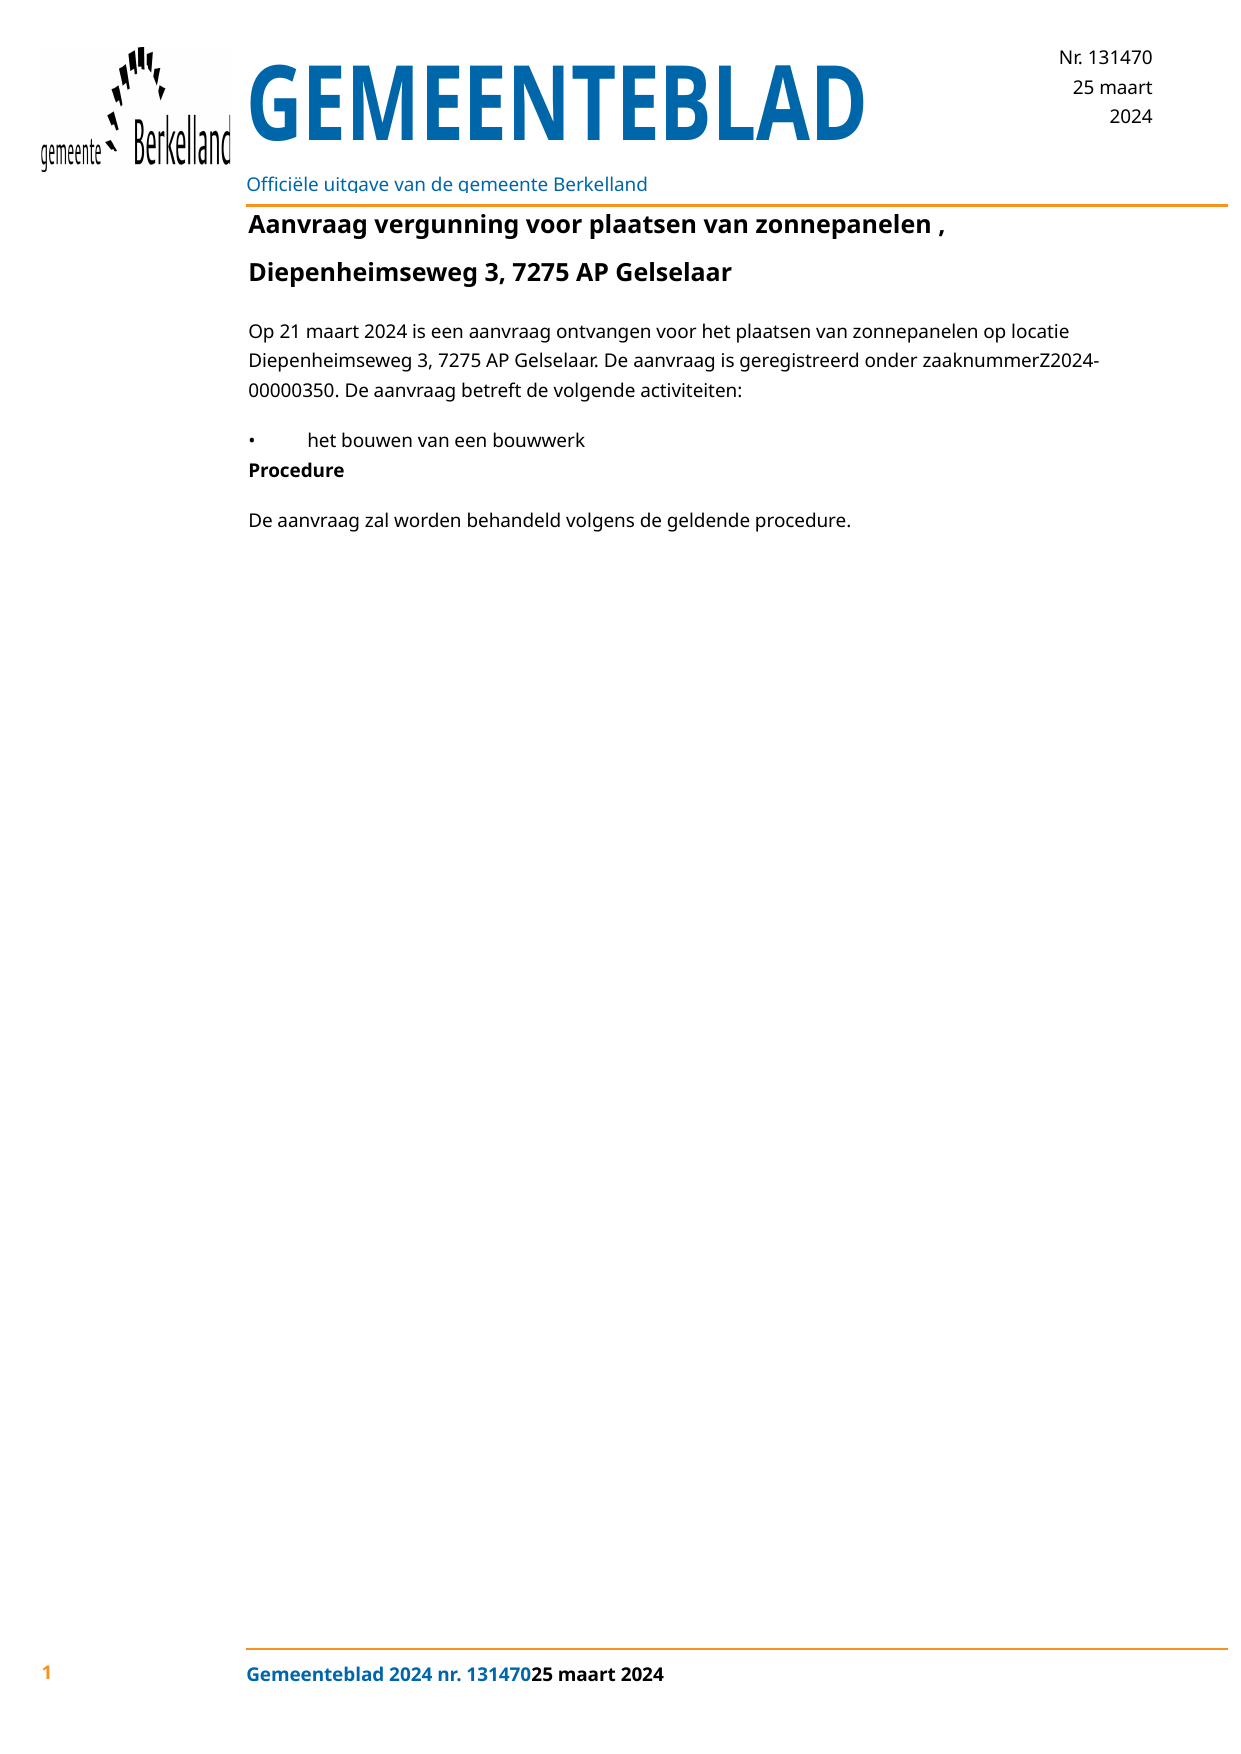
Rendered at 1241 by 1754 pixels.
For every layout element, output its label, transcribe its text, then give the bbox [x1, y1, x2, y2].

text De aanvraag zal worden behandeld volgens de geldende procedure. [248, 507, 1152, 533]
text Op 21 maart 2024 is een aanvraag ontvangen voor het plaatsen van zonnepanelen op locatie Diepenheimseweg 3, 7275 AP Gelselaar. De aanvraag is geregistreerd onder zaaknummerZ2024-00000350. De aanvraag betreft de volgende activiteiten: [248, 318, 1152, 403]
text Procedure [248, 457, 1152, 483]
picture [41, 47, 231, 172]
text Aanvraag vergunning voor plaatsen van zonnepanelen , Diepenheimseweg 3, 7275 AP Gelselaar [248, 207, 1152, 288]
list het bouwen van een bouwwerk [248, 427, 1152, 453]
